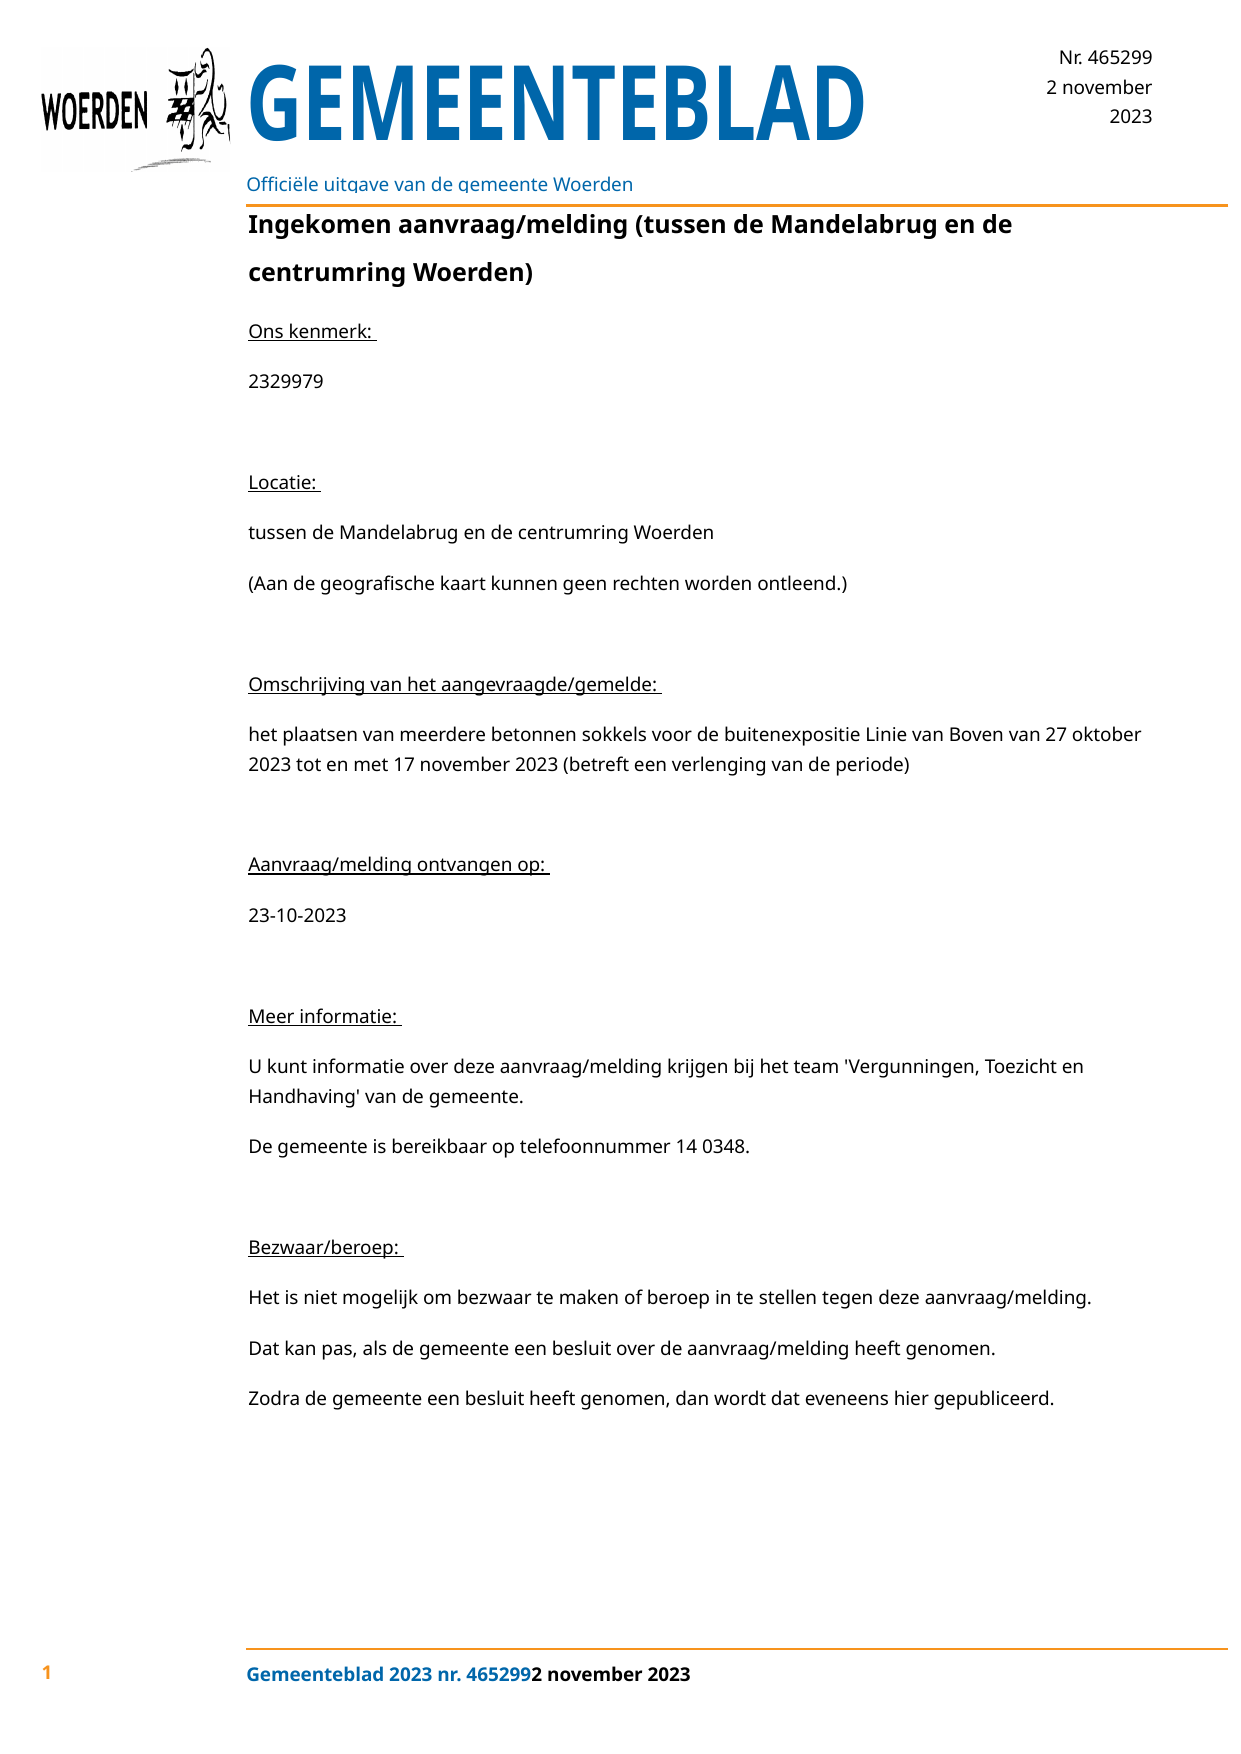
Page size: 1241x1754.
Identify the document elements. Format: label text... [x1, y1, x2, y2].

text Locatie: [248, 469, 1152, 495]
text het plaatsen van meerdere betonnen sokkels voor de buitenexpositie Linie van Boven van 27 oktober 2023 tot en met 17 november 2023 (betreft een verlenging van de periode) [248, 721, 1152, 777]
picture [41, 47, 231, 172]
text tussen de Mandelabrug en de centrumring Woerden [248, 519, 1152, 545]
text (Aan de geografische kaart kunnen geen rechten worden ontleend.) [248, 570, 1152, 596]
text Aanvraag/melding ontvangen op: [248, 852, 1152, 877]
text De gemeente is bereikbaar op telefoonnummer 14 0348. [248, 1133, 1152, 1159]
text Zodra de gemeente een besluit heeft genomen, dan wordt dat eveneens hier gepubliceerd. [248, 1385, 1152, 1411]
text Dat kan pas, als de gemeente een besluit over de aanvraag/melding heeft genomen. [248, 1335, 1152, 1361]
text Bezwaar/beroep: [248, 1234, 1152, 1260]
text Het is niet mogelijk om bezwaar te maken of beroep in te stellen tegen deze aanvraag/melding. [248, 1284, 1152, 1310]
text Ingekomen aanvraag/melding (tussen de Mandelabrug en de centrumring Woerden) [248, 207, 1152, 288]
text Meer informatie: [248, 1003, 1152, 1029]
text 2329979 [248, 368, 1152, 394]
text Omschrijving van het aangevraagde/gemelde: [248, 671, 1152, 697]
text 23-10-2023 [248, 902, 1152, 928]
text Ons kenmerk: [248, 318, 1152, 344]
text U kunt informatie over deze aanvraag/melding krijgen bij het team 'Vergunningen, Toezicht en Handhaving' van de gemeente. [248, 1053, 1152, 1109]
